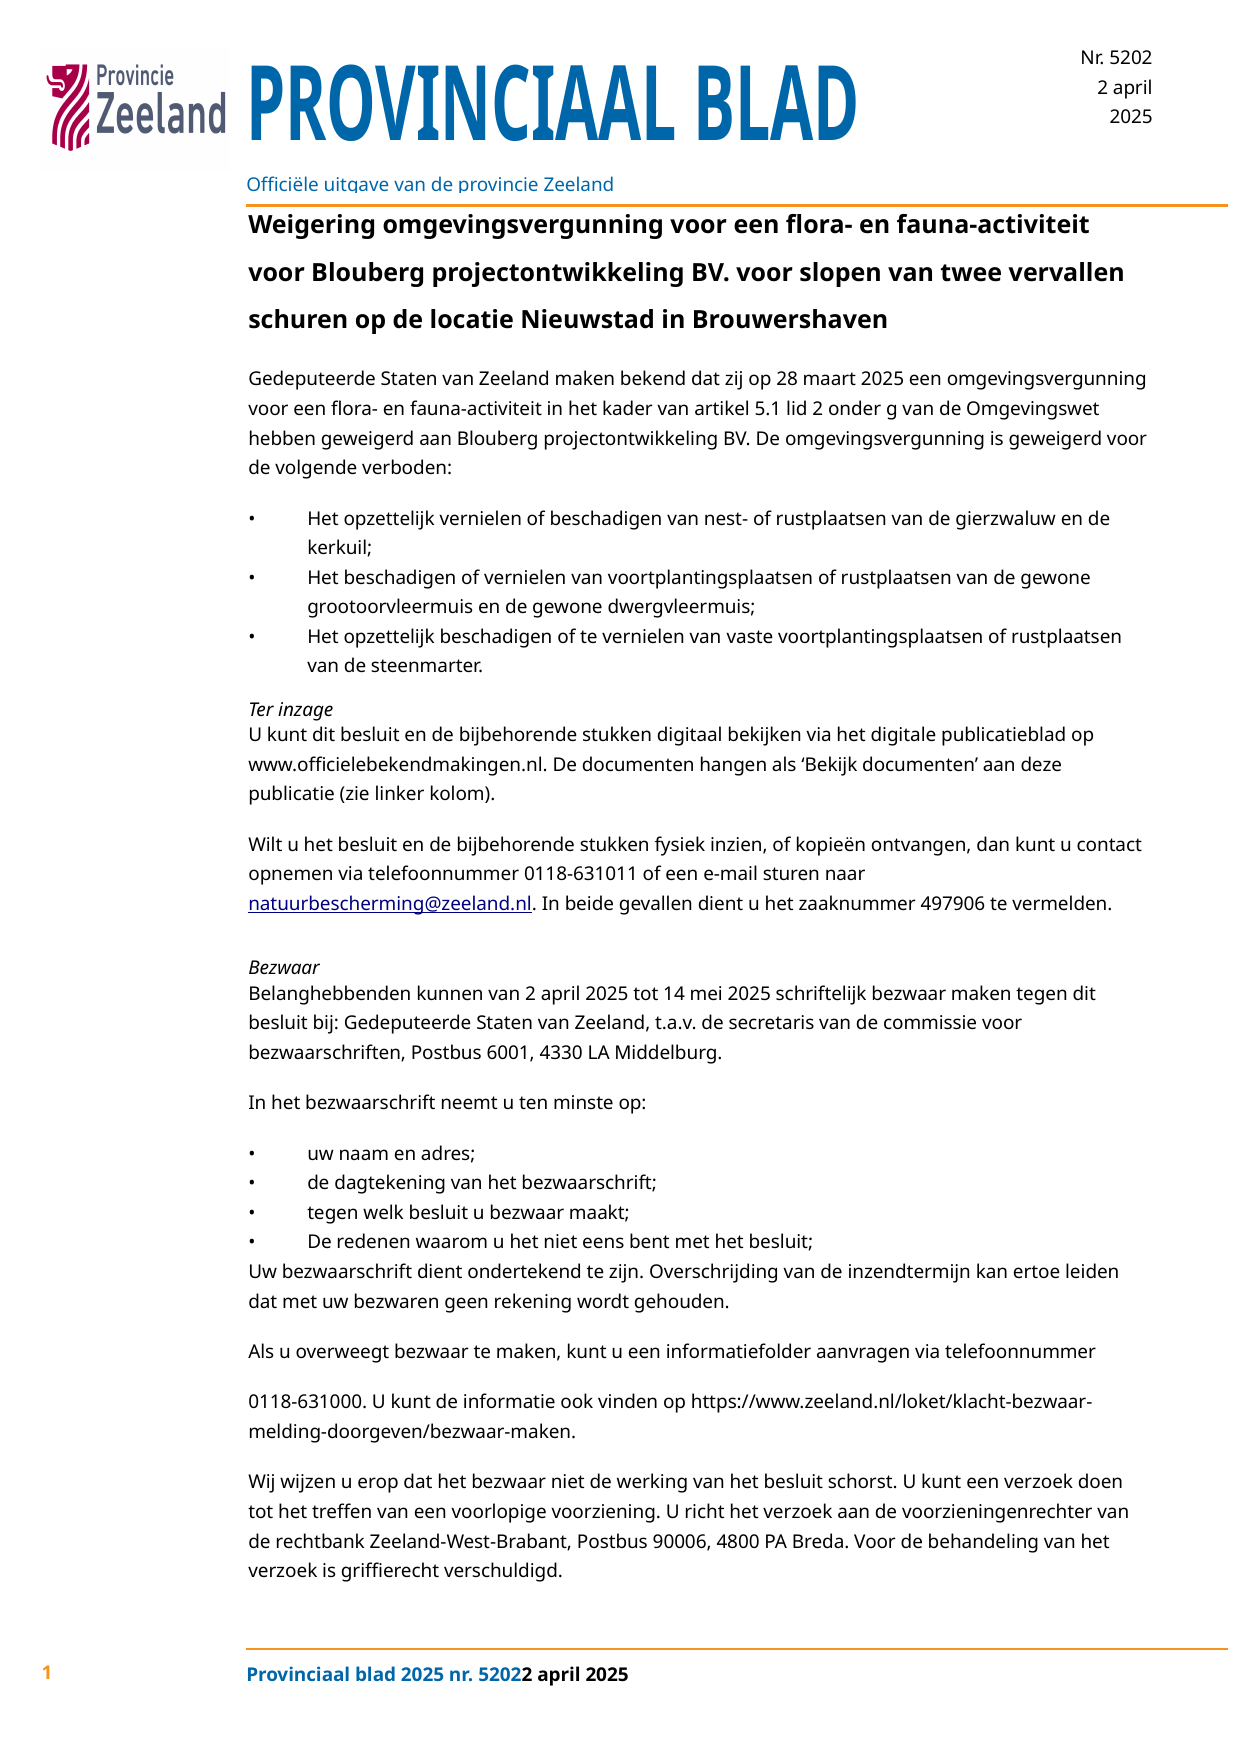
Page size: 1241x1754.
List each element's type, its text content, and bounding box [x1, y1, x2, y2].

list Het beschadigen of vernielen van voortplantingsplaatsen of rustplaatsen van de gewone grootoorvleermuis en de gewone dwergvleermuis; [248, 564, 1152, 619]
text Wilt u het besluit en de bijbehorende stukken fysiek inzien, of kopieën ontvangen, dan kunt u contact opnemen via telefoonnummer 0118-631011 of een e-mail sturen naar natuurbescherming@zeeland.nl. In beide gevallen dient u het zaaknummer 497906 te vermelden. [248, 831, 1152, 916]
text Ter inzage [248, 696, 1152, 721]
text Gedeputeerde Staten van Zeeland maken bekend dat zij op 28 maart 2025 een omgevingsvergunning voor een flora- en fauna-activiteit in het kader van artikel 5.1 lid 2 onder g van de Omgevingswet hebben geweigerd aan Blouberg projectontwikkeling BV. De omgevingsvergunning is geweigerd voor de volgende verboden: [248, 366, 1152, 480]
text Bezwaar [248, 954, 1152, 980]
list Het opzettelijk vernielen of beschadigen van nest- of rustplaatsen van de gierzwaluw en de kerkuil; [248, 505, 1152, 560]
text Belanghebbenden kunnen van 2 april 2025 tot 14 mei 2025 schriftelijk bezwaar maken tegen dit besluit bij: Gedeputeerde Staten van Zeeland, t.a.v. de secretaris van de commissie voor bezwaarschriften, Postbus 6001, 4330 LA Middelburg. [248, 980, 1152, 1065]
text 0118-631000. U kunt de informatie ook vinden op https://www.zeeland.nl/loket/klacht-bezwaar-melding-doorgeven/bezwaar-maken. [248, 1389, 1152, 1444]
text Wij wijzen u erop dat het bezwaar niet de werking van het besluit schorst. U kunt een verzoek doen tot het treffen van een voorlopige voorziening. U richt het verzoek aan de voorzieningenrechter van de rechtbank Zeeland-West-Brabant, Postbus 90006, 4800 PA Breda. Voor de behandeling van het verzoek is griffierecht verschuldigd. [248, 1469, 1152, 1583]
text U kunt dit besluit en de bijbehorende stukken digitaal bekijken via het digitale publicatieblad op www.officielebekendmakingen.nl. De documenten hangen als ‘Bekijk documenten’ aan deze publicatie (zie linker kolom). [248, 721, 1152, 806]
text Als u overweegt bezwaar te maken, kunt u een informatiefolder aanvragen via telefoonnummer [248, 1338, 1152, 1364]
list uw naam en adres; [248, 1140, 1152, 1166]
text In het bezwaarschrift neemt u ten minste op: [248, 1089, 1152, 1115]
list de dagtekening van het bezwaarschrift; [248, 1169, 1152, 1195]
text Uw bezwaarschrift dient ondertekend te zijn. Overschrijding van de inzendtermijn kan ertoe leiden dat met uw bezwaren geen rekening wordt gehouden. [248, 1258, 1152, 1313]
text Weigering omgevingsvergunning voor een flora- en fauna-activiteit voor Blouberg projectontwikkeling BV. voor slopen van twee vervallen schuren op de locatie Nieuwstad in Brouwershaven [248, 207, 1152, 336]
picture [41, 47, 231, 172]
list De redenen waarom u het niet eens bent met het besluit; [248, 1229, 1152, 1254]
list Het opzettelijk beschadigen of te vernielen van vaste voortplantingsplaatsen of rustplaatsen van de steenmarter. [248, 623, 1152, 678]
list tegen welk besluit u bezwaar maakt; [248, 1199, 1152, 1225]
